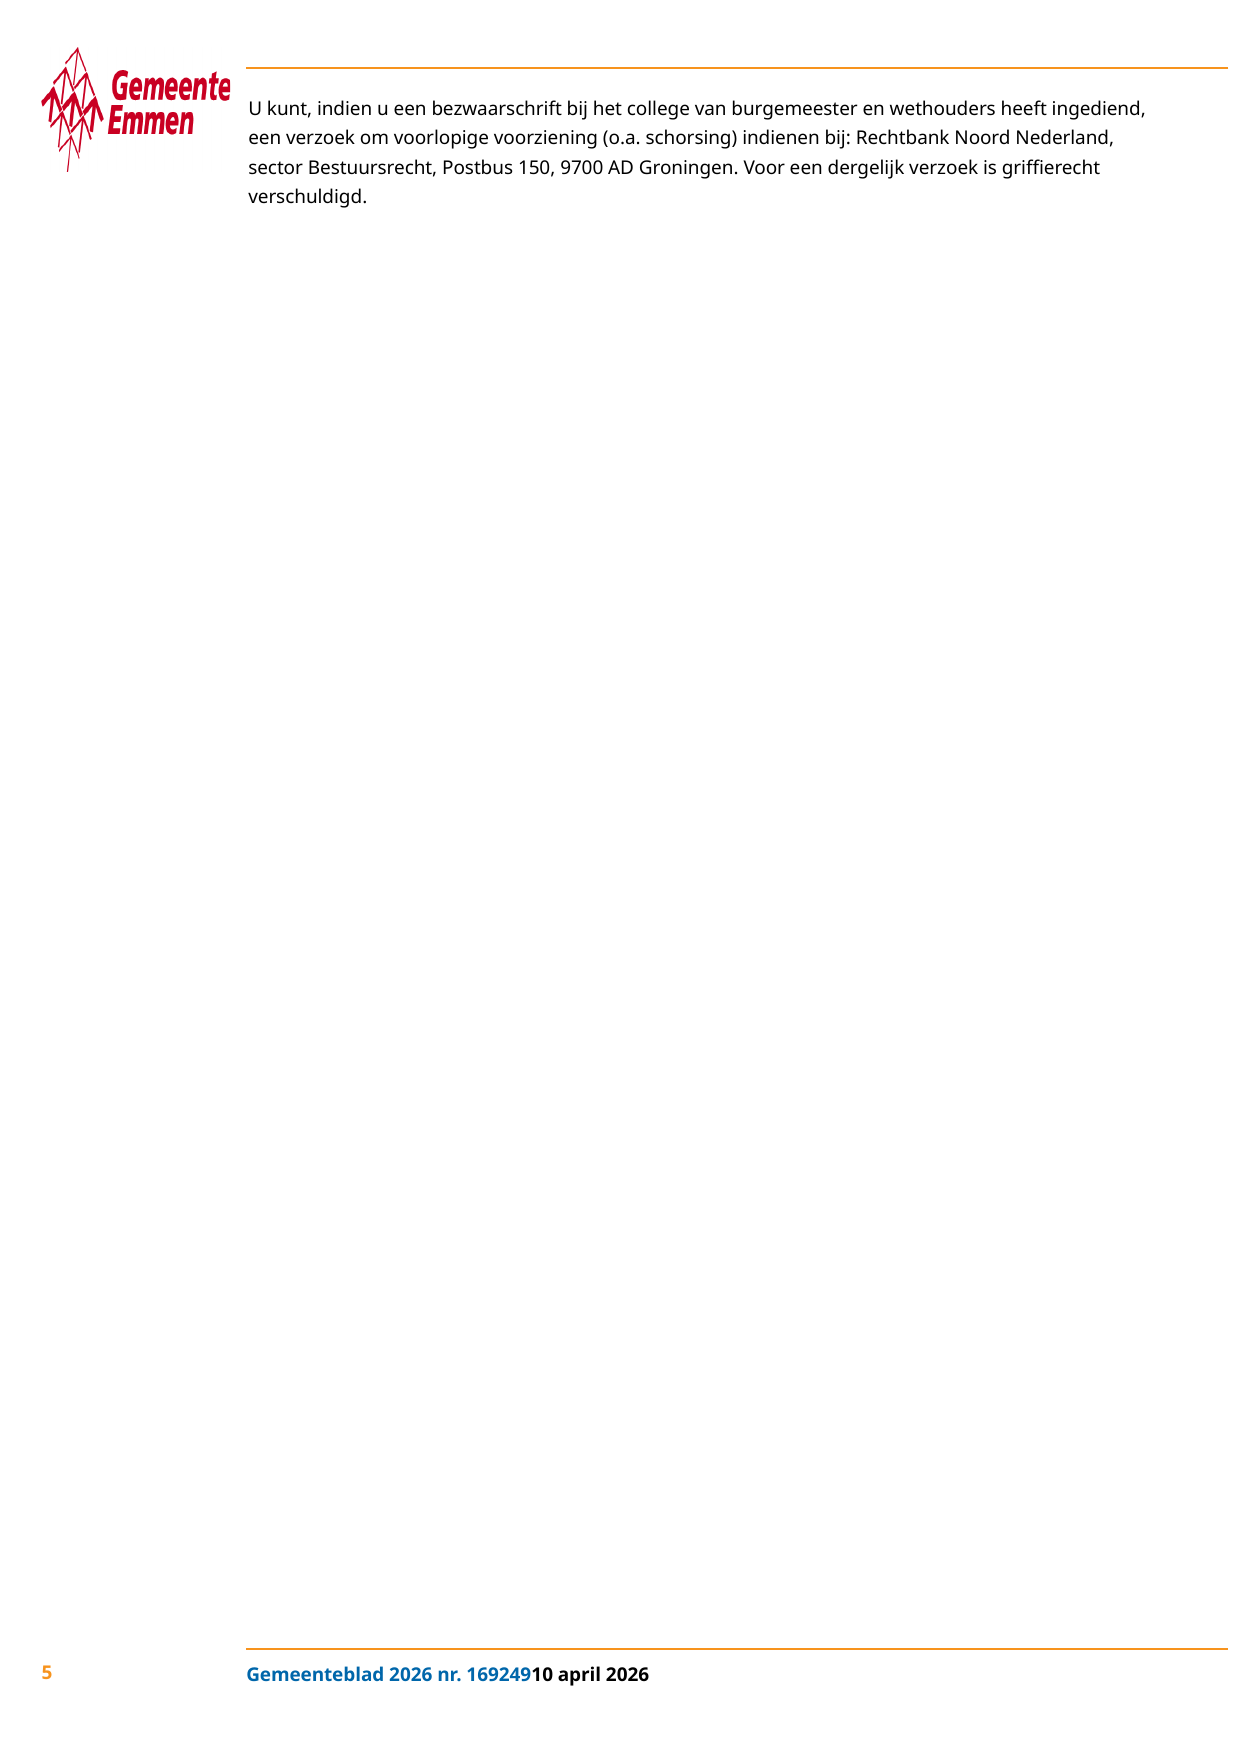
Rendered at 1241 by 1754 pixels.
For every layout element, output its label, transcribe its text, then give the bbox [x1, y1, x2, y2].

text U kunt, indien u een bezwaarschrift bij het college van burgemeester en wethouders heeft ingediend, een verzoek om voorlopige voorziening (o.a. schorsing) indienen bij: Rechtbank Noord Nederland, sector Bestuursrecht, Postbus 150, 9700 AD Groningen. Voor een dergelijk verzoek is griffierecht verschuldigd. [248, 95, 1152, 209]
picture [41, 47, 231, 172]
